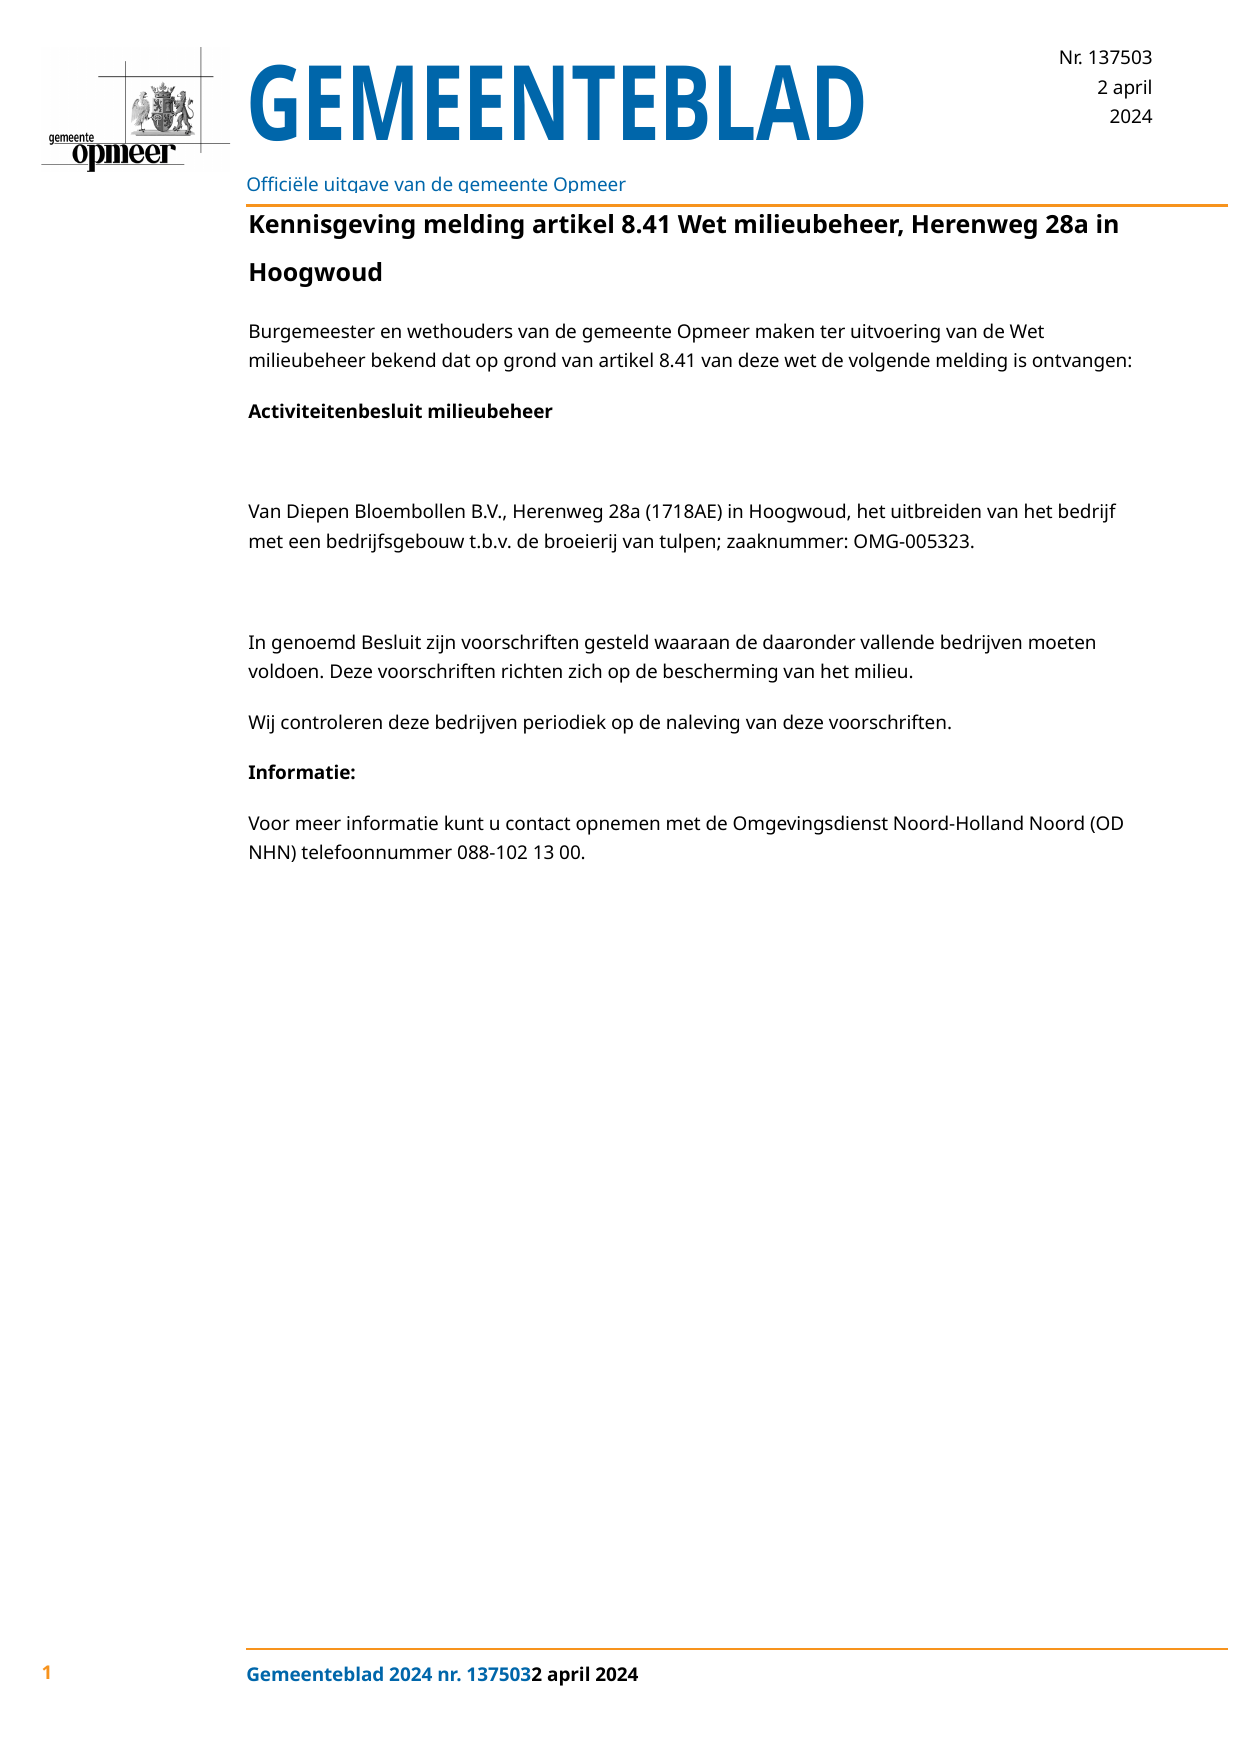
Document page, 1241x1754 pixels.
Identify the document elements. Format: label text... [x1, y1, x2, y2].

picture [41, 47, 231, 172]
text Informatie: [248, 759, 1152, 785]
text Burgemeester en wethouders van de gemeente Opmeer maken ter uitvoering van de Wet milieubeheer bekend dat op grond van artikel 8.41 van deze wet de volgende melding is ontvangen: [248, 318, 1152, 373]
text In genoemd Besluit zijn voorschriften gesteld waaraan de daaronder vallende bedrijven moeten voldoen. Deze voorschriften richten zich op de bescherming van het milieu. [248, 629, 1152, 684]
text Voor meer informatie kunt u contact opnemen met de Omgevingsdienst Noord-Holland Noord (OD NHN) telefoonnummer 088-102 13 00. [248, 810, 1152, 865]
text Van Diepen Bloembollen B.V., Herenweg 28a (1718AE) in Hoogwoud, het uitbreiden van het bedrijf met een bedrijfsgebouw t.b.v. de broeierij van tulpen; zaaknummer: OMG-005323. [248, 499, 1152, 554]
text Kennisgeving melding artikel 8.41 Wet milieubeheer, Herenweg 28a in Hoogwoud [248, 207, 1152, 288]
text Activiteitenbesluit milieubeheer [248, 398, 1152, 424]
text Wij controleren deze bedrijven periodiek op de naleving van deze voorschriften. [248, 709, 1152, 735]
